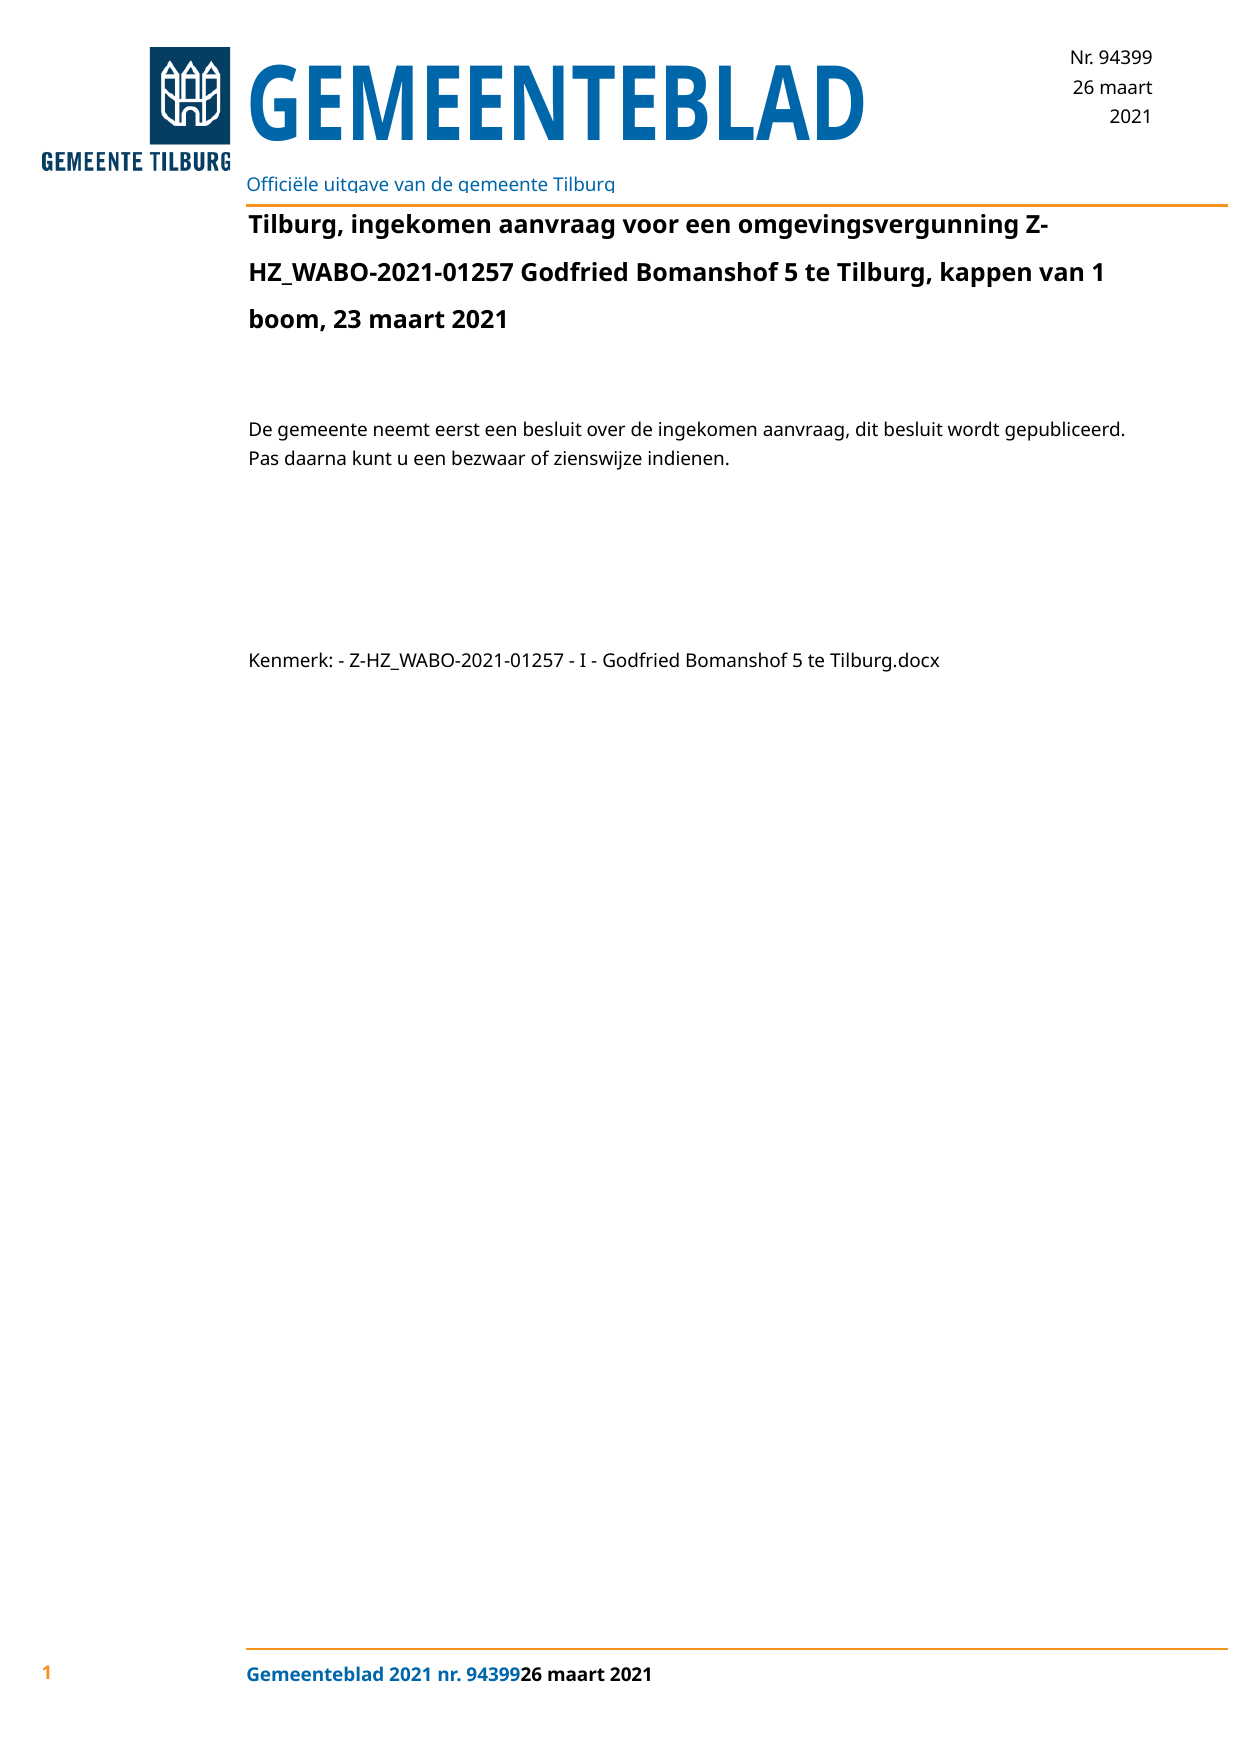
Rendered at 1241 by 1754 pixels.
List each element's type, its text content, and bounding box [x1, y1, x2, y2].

picture [41, 47, 231, 172]
text De gemeente neemt eerst een besluit over de ingekomen aanvraag, dit besluit wordt gepubliceerd. Pas daarna kunt u een bezwaar of zienswijze indienen. [248, 416, 1152, 471]
text Tilburg, ingekomen aanvraag voor een omgevingsvergunning Z-HZ_WABO-2021-01257 Godfried Bomanshof 5 te Tilburg, kappen van 1 boom, 23 maart 2021 [248, 207, 1152, 336]
text Kenmerk: - Z-HZ_WABO-2021-01257 - I - Godfried Bomanshof 5 te Tilburg.docx [248, 647, 1152, 673]
